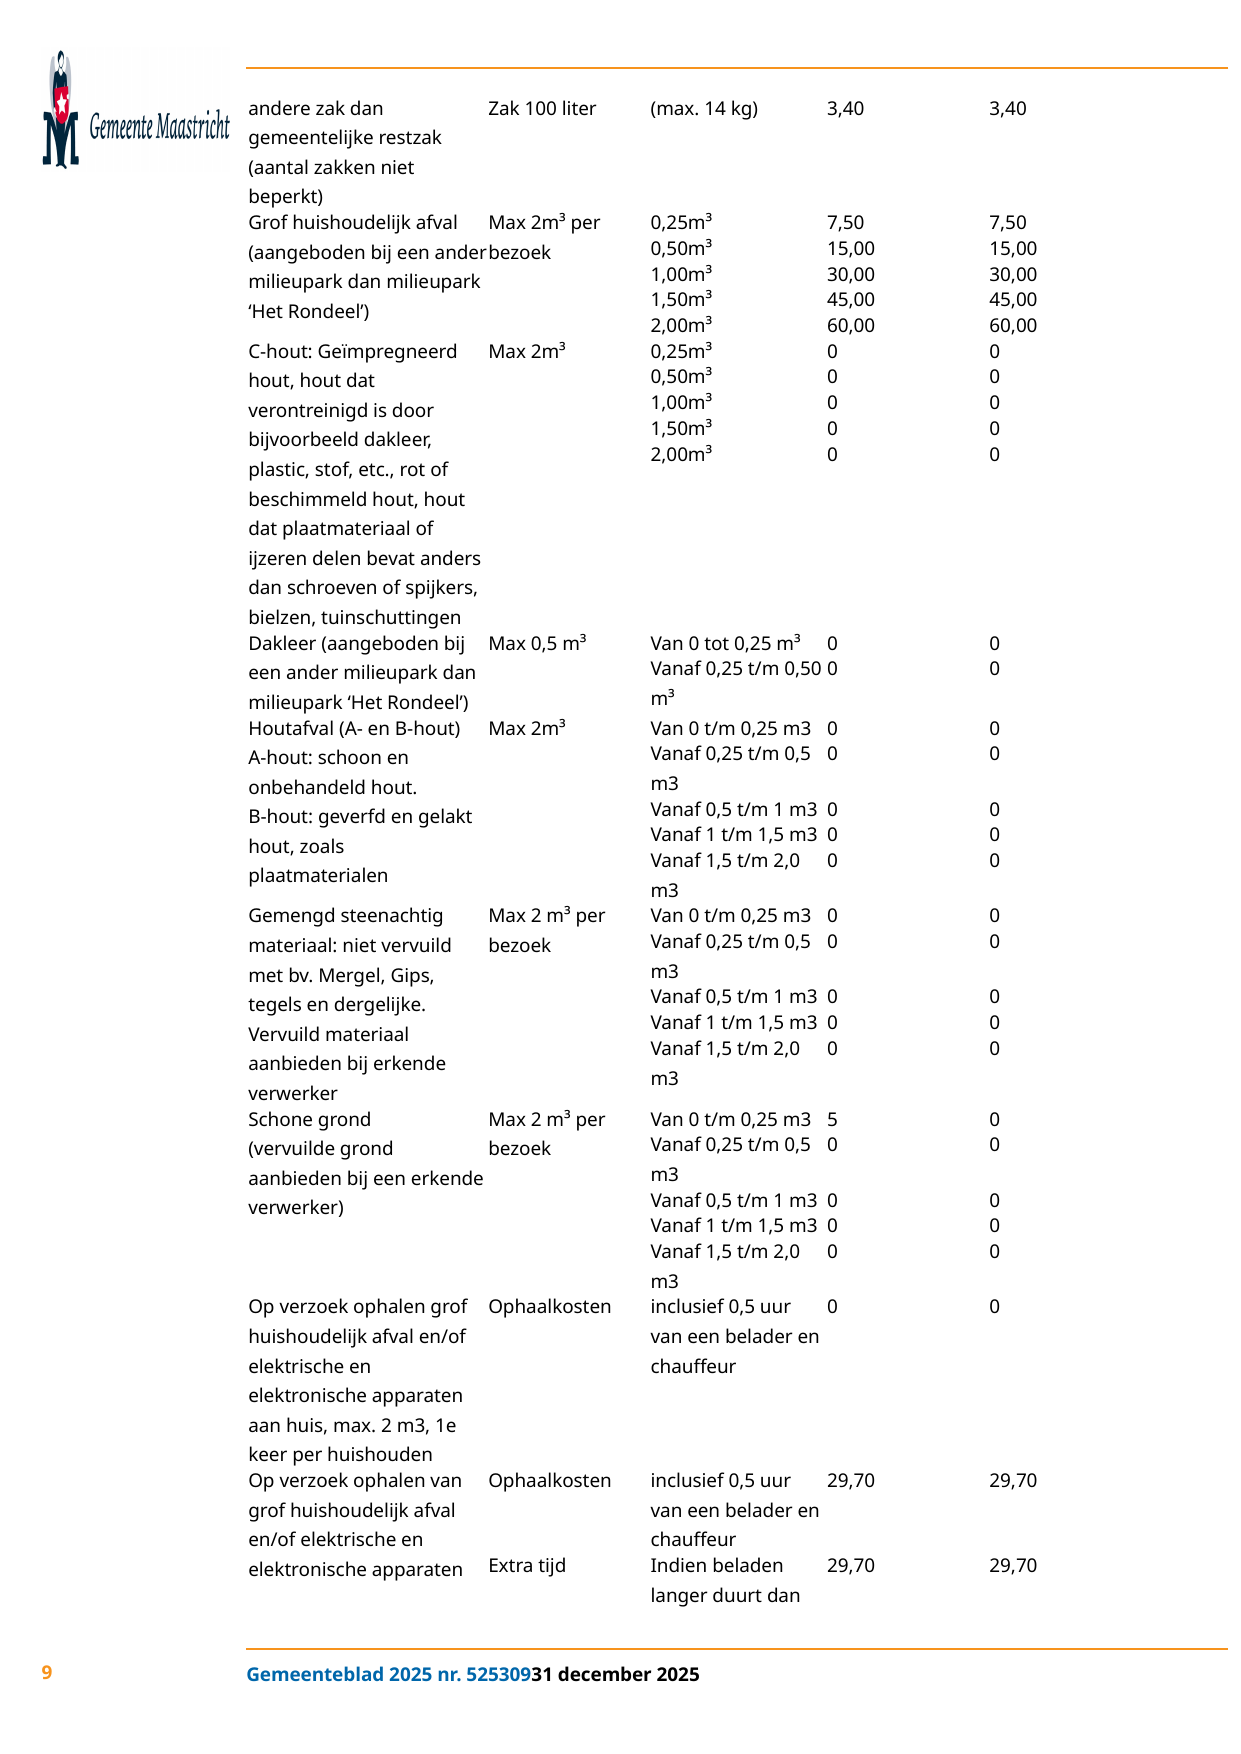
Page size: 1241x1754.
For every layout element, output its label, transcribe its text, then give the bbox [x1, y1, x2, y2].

table_cell Vanaf 1,5 t/m 2,0 m3 [650, 847, 827, 903]
table_cell 0 [989, 984, 1152, 1009]
table_cell 0,50m³ [650, 364, 827, 389]
table_cell Vanaf 1 t/m 1,5 m3 [650, 1213, 827, 1238]
table_cell Extra tijd [488, 1552, 650, 1607]
table_cell Vanaf 0,5 t/m 1 m3 [650, 1187, 827, 1213]
table_cell Schone grond (vervuilde grond aanbieden bij een erkende verwerker) [248, 1106, 488, 1294]
table_cell 0 [827, 1238, 989, 1294]
table_cell 0 [827, 441, 989, 630]
table_cell 0 [827, 715, 989, 741]
table_cell 0 [827, 656, 989, 715]
table_cell 30,00 [989, 261, 1152, 286]
table_cell Max 2m³ [488, 338, 650, 630]
table_cell 0 [827, 364, 989, 389]
table_cell Dakleer (aangeboden bij een ander milieupark dan milieupark ‘Het Rondeel’) [248, 630, 488, 715]
table_cell 0 [989, 928, 1152, 984]
table_cell 0 [989, 1106, 1152, 1132]
table_cell 1,00m³ [650, 261, 827, 286]
table_cell 0 [989, 1009, 1152, 1035]
table_cell 15,00 [989, 235, 1152, 261]
table_cell 0 [827, 415, 989, 441]
table_cell 0 [827, 928, 989, 984]
table_cell Vanaf 0,25 t/m 0,5 m3 [650, 1132, 827, 1187]
table_cell 0,50m³ [650, 235, 827, 261]
table_cell 0 [989, 656, 1152, 715]
table_cell 45,00 [827, 286, 989, 312]
table_cell Ophaalkosten [488, 1467, 650, 1552]
table_cell 0,25m³ [650, 338, 827, 364]
table_cell 0 [827, 984, 989, 1009]
table_cell Van 0 t/m 0,25 m3 [650, 715, 827, 741]
table_cell 7,50 [989, 209, 1152, 235]
table_cell 1,50m³ [650, 415, 827, 441]
table_cell 0 [827, 1187, 989, 1213]
table_cell 0 [989, 741, 1152, 796]
table_cell 0 [989, 822, 1152, 847]
table_cell andere zak dan gemeentelijke restzak (aantal zakken niet beperkt) [248, 95, 488, 209]
table_cell 0 [989, 1132, 1152, 1187]
picture [41, 47, 231, 172]
table_cell 0 [989, 364, 1152, 389]
table_cell 0 [827, 338, 989, 364]
table_cell inclusief 0,5 uur van een belader en chauffeur [650, 1467, 827, 1552]
table_cell Op verzoek ophalen grof huishoudelijk afval en/of elektrische en elektronische apparaten aan huis, max. 2 m3, 1e keer per huishouden [248, 1294, 488, 1467]
table_cell 7,50 [827, 209, 989, 235]
table_cell 0 [827, 630, 989, 656]
table_cell Vanaf 0,25 t/m 0,5 m3 [650, 928, 827, 984]
table_cell 0 [827, 1035, 989, 1106]
table_cell 1,50m³ [650, 286, 827, 312]
table_cell C-hout: Geïmpregneerd hout, hout dat verontreinigd is door bijvoorbeeld dakleer, plastic, stof, etc., rot of beschimmeld hout, hout dat plaatmateriaal of ijzeren delen bevat anders dan schroeven of spijkers, bielzen, tuinschuttingen [248, 338, 488, 630]
table_cell Max 2m³ [488, 715, 650, 903]
table_cell 2,00m³ [650, 312, 827, 338]
table_cell 0 [989, 1294, 1152, 1467]
table_cell 0 [827, 741, 989, 796]
table_cell Vanaf 0,5 t/m 1 m3 [650, 796, 827, 822]
table_cell (max. 14 kg) [650, 95, 827, 209]
table_cell Vanaf 0,5 t/m 1 m3 [650, 984, 827, 1009]
table_cell 29,70 [827, 1552, 989, 1607]
table_cell 0 [827, 847, 989, 903]
table_cell Gemengd steenachtig materiaal: niet vervuild met bv. Mergel, Gips, tegels en dergelijke. Vervuild materiaal aanbieden bij erkende verwerker [248, 903, 488, 1106]
table_cell 30,00 [827, 261, 989, 286]
table_cell 0 [989, 903, 1152, 928]
table_cell 0 [989, 1187, 1152, 1213]
table_cell 15,00 [827, 235, 989, 261]
table_cell 0 [989, 338, 1152, 364]
table_cell Max 2 m³ per bezoek [488, 903, 650, 1106]
table_cell Vanaf 1,5 t/m 2,0 m3 [650, 1238, 827, 1294]
table_cell 1,00m³ [650, 389, 827, 415]
table_cell 0 [827, 1009, 989, 1035]
table_cell Van 0 t/m 0,25 m3 [650, 1106, 827, 1132]
table_cell 29,70 [989, 1467, 1152, 1552]
table_cell 0 [827, 796, 989, 822]
table_cell 0 [827, 822, 989, 847]
table_cell Vanaf 1 t/m 1,5 m3 [650, 822, 827, 847]
table_cell 3,40 [989, 95, 1152, 209]
table_cell Indien beladen langer duurt dan [650, 1552, 827, 1607]
table_cell Zak 100 liter [488, 95, 650, 209]
table_cell Vanaf 1,5 t/m 2,0 m3 [650, 1035, 827, 1106]
table_cell 0 [989, 415, 1152, 441]
table_cell 0 [989, 1238, 1152, 1294]
table_cell Grof huishoudelijk afval (aangeboden bij een ander milieupark dan milieupark ‘Het Rondeel’) [248, 209, 488, 338]
table_cell Vanaf 0,25 t/m 0,50 m³ [650, 656, 827, 715]
table_cell 0 [989, 441, 1152, 630]
table_cell 3,40 [827, 95, 989, 209]
table_cell inclusief 0,5 uur van een belader en chauffeur [650, 1294, 827, 1467]
table_cell 5 [827, 1106, 989, 1132]
table_cell 60,00 [827, 312, 989, 338]
table_cell 0 [989, 1035, 1152, 1106]
table_cell 2,00m³ [650, 441, 827, 630]
table_cell Houtafval (A- en B-hout) A-hout: schoon en onbehandeld hout. B-hout: geverfd en gelakt hout, zoals plaatmaterialen [248, 715, 488, 903]
table_cell 60,00 [989, 312, 1152, 338]
table_cell Max 0,5 m³ [488, 630, 650, 715]
table_cell 45,00 [989, 286, 1152, 312]
table_cell 0 [827, 389, 989, 415]
table_cell 0 [989, 847, 1152, 903]
table_cell 0,25m³ [650, 209, 827, 235]
table_cell 29,70 [827, 1467, 989, 1552]
table_cell 0 [989, 630, 1152, 656]
table_cell 0 [827, 1213, 989, 1238]
table_cell Van 0 tot 0,25 m³ [650, 630, 827, 656]
table_cell Ophaalkosten [488, 1294, 650, 1467]
table_cell 0 [989, 715, 1152, 741]
table_cell 0 [989, 389, 1152, 415]
table_cell Max 2 m³ per bezoek [488, 1106, 650, 1294]
table_cell 29,70 [989, 1552, 1152, 1607]
table_cell Max 2m³ per bezoek [488, 209, 650, 338]
table_cell 0 [989, 1213, 1152, 1238]
table_cell 0 [989, 796, 1152, 822]
table_cell 0 [827, 1294, 989, 1467]
table_cell Van 0 t/m 0,25 m3 [650, 903, 827, 928]
table_cell 0 [827, 1132, 989, 1187]
table_cell Vanaf 0,25 t/m 0,5 m3 [650, 741, 827, 796]
table_cell Op verzoek ophalen van grof huishoudelijk afval en/of elektrische en elektronische apparaten [248, 1467, 488, 1607]
table_cell 0 [827, 903, 989, 928]
table_cell Vanaf 1 t/m 1,5 m3 [650, 1009, 827, 1035]
